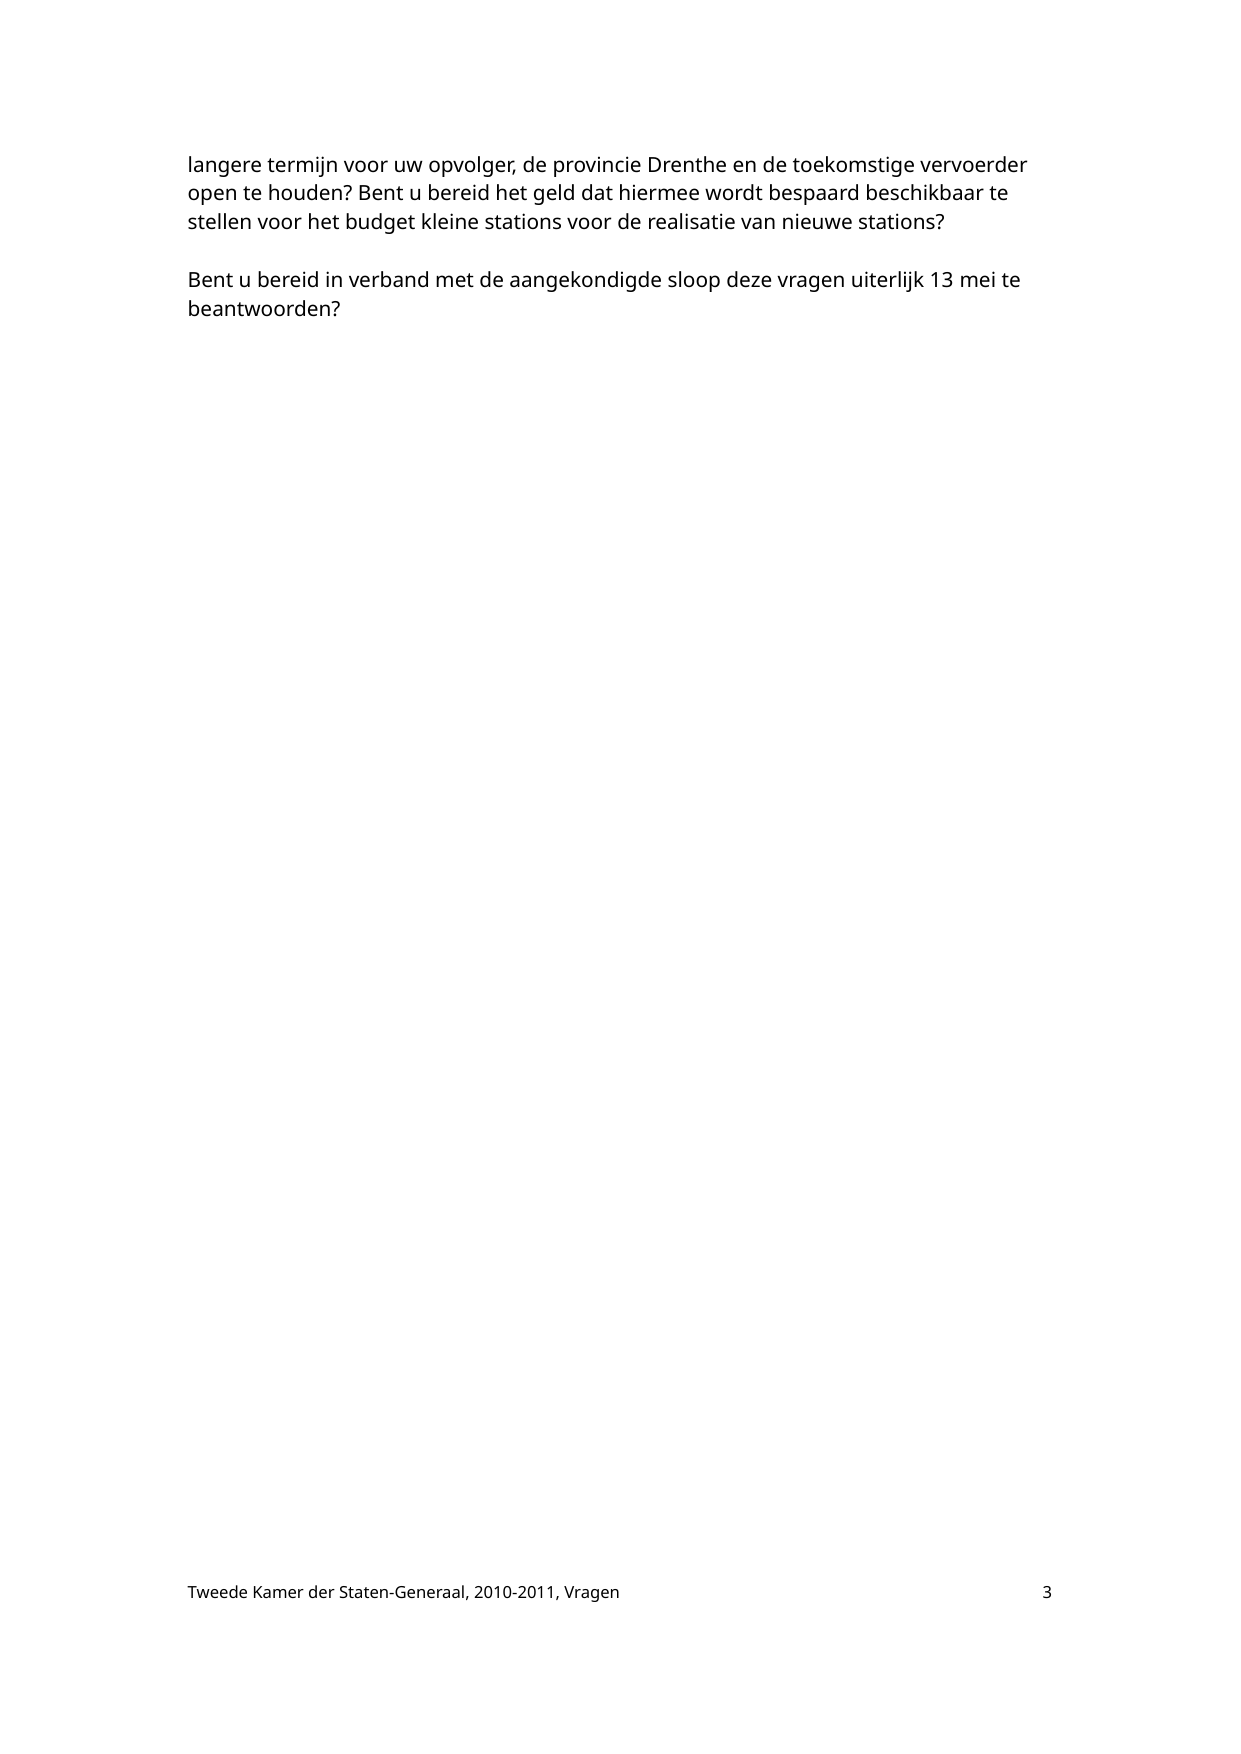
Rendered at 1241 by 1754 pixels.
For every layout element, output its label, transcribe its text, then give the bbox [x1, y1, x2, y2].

text langere termijn voor uw opvolger, de provincie Drenthe en de toekomstige vervoerder open te houden? Bent u bereid het geld dat hiermee wordt bespaard beschikbaar te stellen voor het budget kleine stations voor de realisatie van nieuwe stations? [187, 150, 1053, 235]
text Bent u bereid in verband met de aangekondigde sloop deze vragen uiterlijk 13 mei te beantwoorden? [187, 265, 1053, 322]
